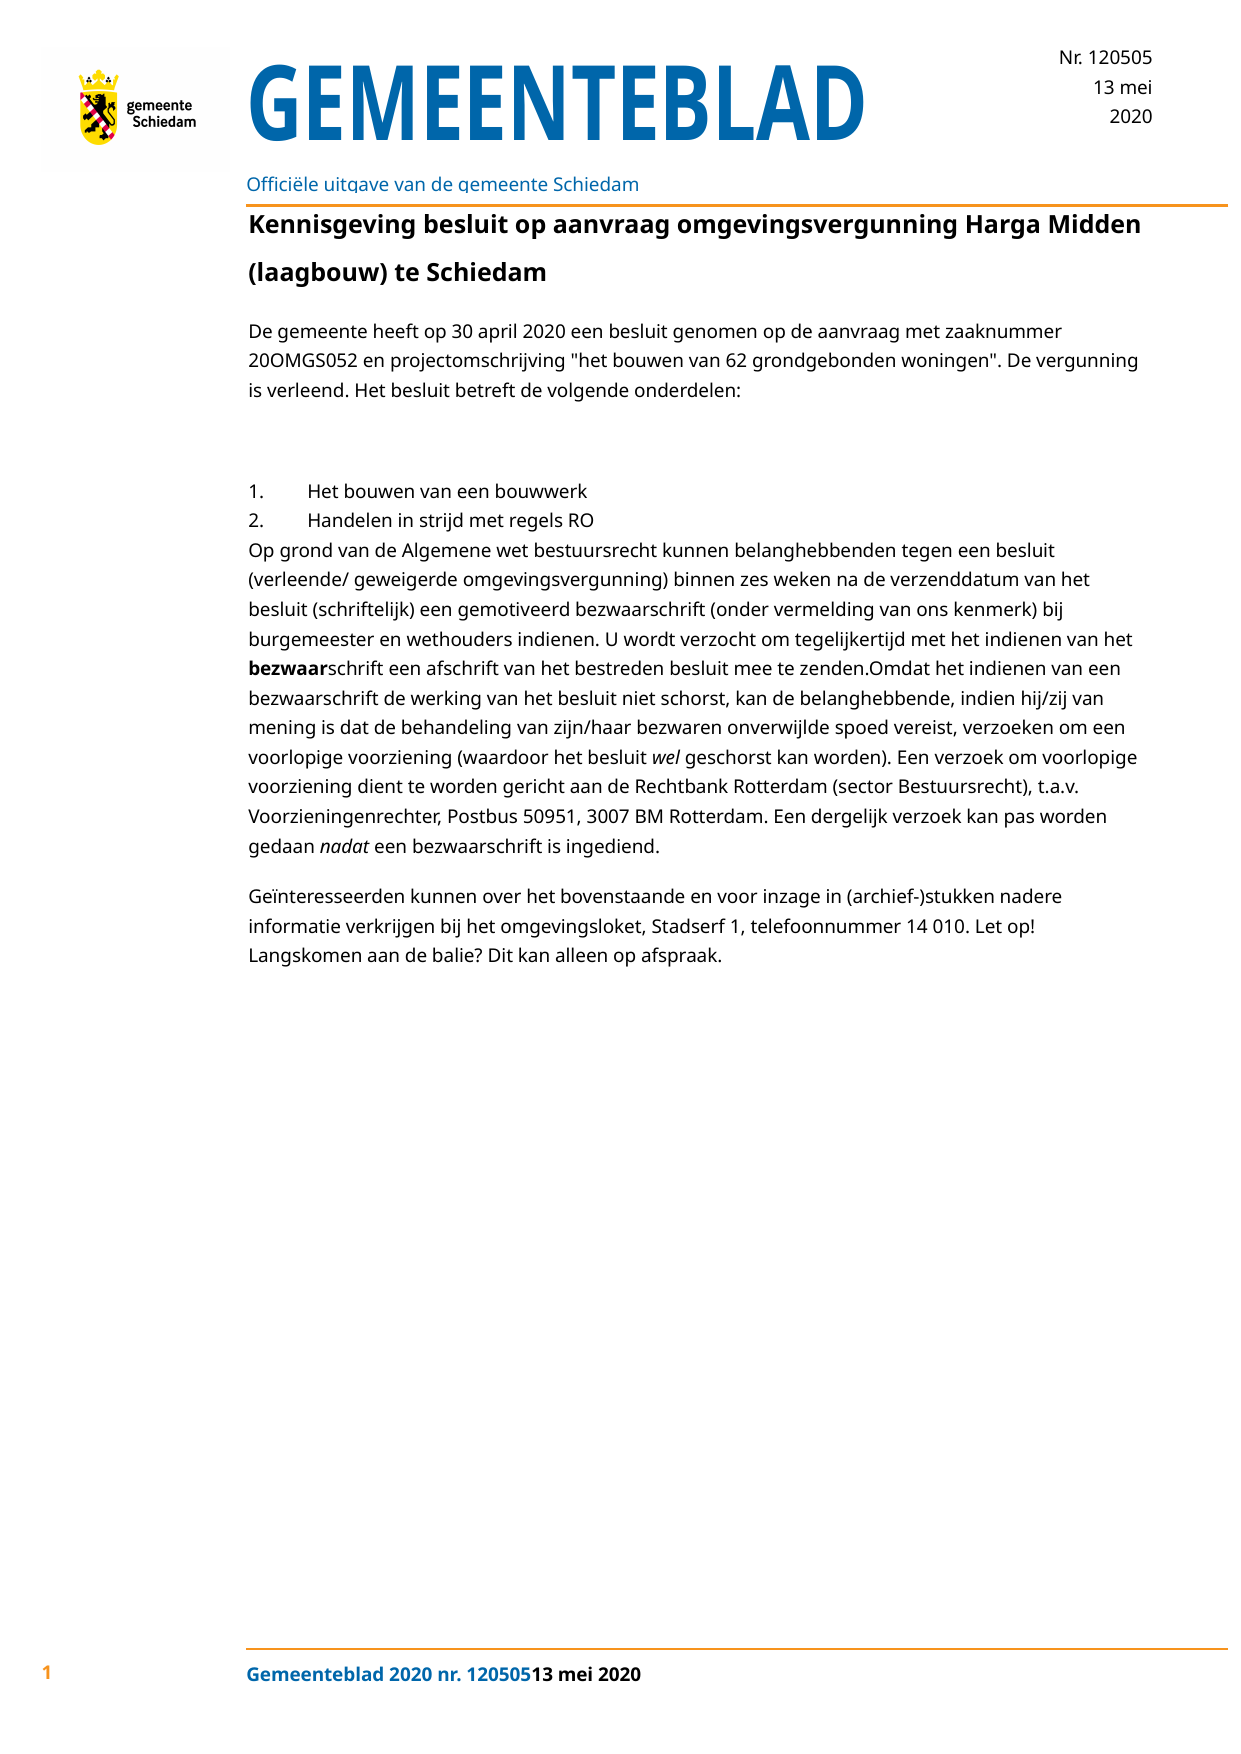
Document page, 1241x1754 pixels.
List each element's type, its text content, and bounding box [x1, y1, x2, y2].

picture [41, 47, 231, 172]
text Op grond van de Algemene wet bestuursrecht kunnen belanghebbenden tegen een besluit (verleende/ geweigerde omgevingsvergunning) binnen zes weken na de verzenddatum van het besluit (schriftelijk) een gemotiveerd bezwaarschrift (onder vermelding van ons kenmerk) bij burgemeester en wethouders indienen. U wordt verzocht om tegelijkertijd met het indienen van het bezwaarschrift een afschrift van het bestreden besluit mee te zenden.Omdat het indienen van een bezwaarschrift de werking van het besluit niet schorst, kan de belanghebbende, indien hij/zij van mening is dat de behandeling van zijn/haar bezwaren onverwijlde spoed vereist, verzoeken om een voorlopige voorziening (waardoor het besluit wel geschorst kan worden). Een verzoek om voorlopige voorziening dient te worden gericht aan de Rechtbank Rotterdam (sector Bestuursrecht), t.a.v. Voorzieningenrechter, Postbus 50951, 3007 BM Rotterdam. Een dergelijk verzoek kan pas worden gedaan nadat een bezwaarschrift is ingediend. [248, 537, 1152, 859]
text De gemeente heeft op 30 april 2020 een besluit genomen op de aanvraag met zaaknummer 20OMGS052 en projectomschrijving "het bouwen van 62 grondgebonden woningen". De vergunning is verleend. Het besluit betreft de volgende onderdelen: [248, 318, 1152, 403]
text Geïnteresseerden kunnen over het bovenstaande en voor inzage in (archief-)stukken nadere informatie verkrijgen bij het omgevingsloket, Stadserf 1, telefoonnummer 14 010. Let op! Langskomen aan de balie? Dit kan alleen op afspraak. [248, 883, 1152, 968]
list Handelen in strijd met regels RO [248, 507, 1152, 533]
text Kennisgeving besluit op aanvraag omgevingsvergunning Harga Midden (laagbouw) te Schiedam [248, 207, 1152, 288]
list Het bouwen van een bouwwerk [248, 478, 1152, 504]
